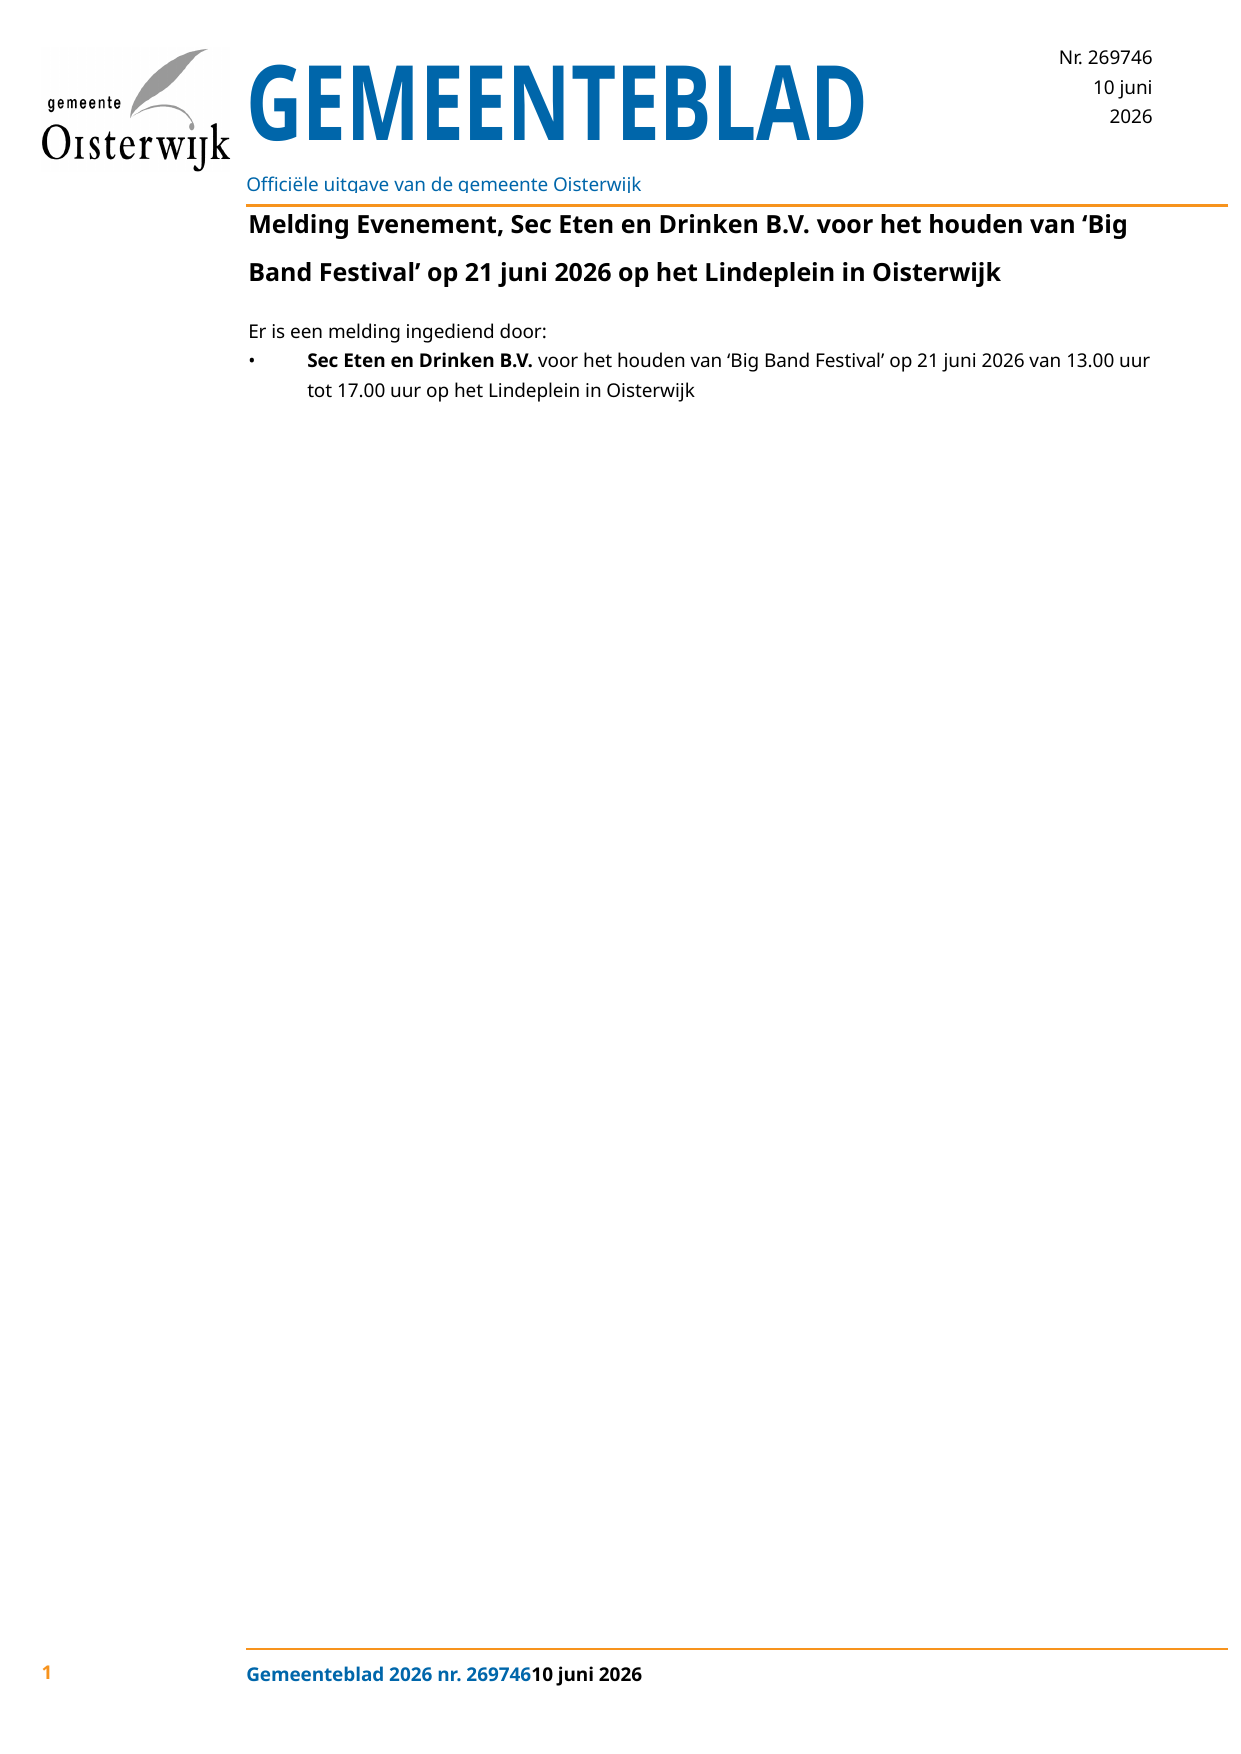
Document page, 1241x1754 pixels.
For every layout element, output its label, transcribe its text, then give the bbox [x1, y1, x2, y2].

picture [41, 47, 231, 172]
text Er is een melding ingediend door: [248, 318, 1152, 344]
list Sec Eten en Drinken B.V. voor het houden van ‘Big Band Festival’ op 21 juni 2026 van 13.00 uur tot 17.00 uur op het Lindeplein in Oisterwijk [248, 347, 1152, 403]
text Melding Evenement, Sec Eten en Drinken B.V. voor het houden van ‘Big Band Festival’ op 21 juni 2026 op het Lindeplein in Oisterwijk [248, 207, 1152, 288]
